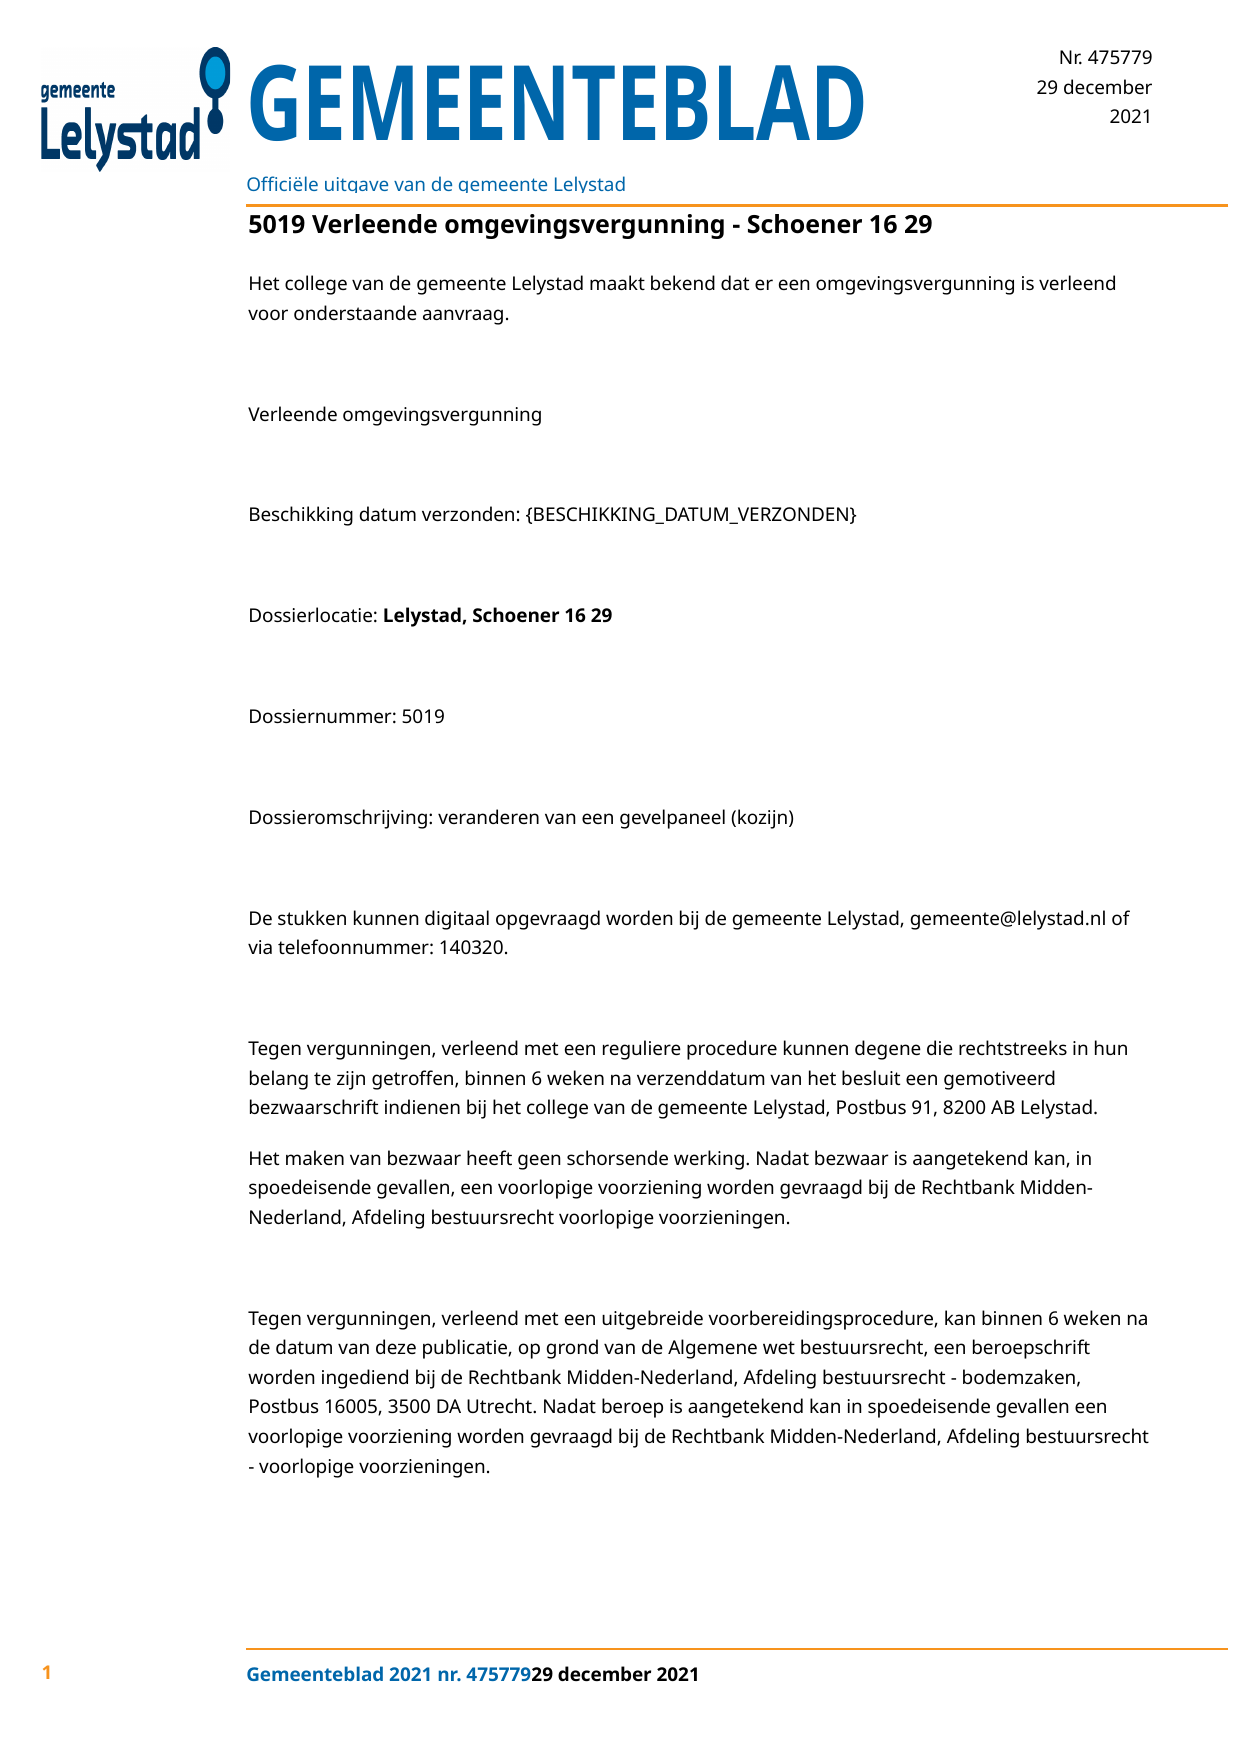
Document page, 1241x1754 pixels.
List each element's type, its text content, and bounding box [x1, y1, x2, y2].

picture [41, 47, 231, 172]
text Het college van de gemeente Lelystad maakt bekend dat er een omgevingsvergunning is verleend voor onderstaande aanvraag. [248, 270, 1152, 326]
text Beschikking datum verzonden: {BESCHIKKING_DATUM_VERZONDEN} [248, 502, 1152, 527]
text Tegen vergunningen, verleend met een reguliere procedure kunnen degene die rechtstreeks in hun belang te zijn getroffen, binnen 6 weken na verzenddatum van het besluit een gemotiveerd bezwaarschrift indienen bij het college van de gemeente Lelystad, Postbus 91, 8200 AB Lelystad. [248, 1035, 1152, 1120]
text Het maken van bezwaar heeft geen schorsende werking. Nadat bezwaar is aangetekend kan, in spoedeisende gevallen, een voorlopige voorziening worden gevraagd bij de Rechtbank Midden-Nederland, Afdeling bestuursrecht voorlopige voorzieningen. [248, 1145, 1152, 1230]
text Dossieromschrijving: veranderen van een gevelpaneel (kozijn) [248, 804, 1152, 830]
text Tegen vergunningen, verleend met een uitgebreide voorbereidingsprocedure, kan binnen 6 weken na de datum van deze publicatie, op grond van de Algemene wet bestuursrecht, een beroepschrift worden ingediend bij de Rechtbank Midden-Nederland, Afdeling bestuursrecht - bodemzaken, Postbus 16005, 3500 DA Utrecht. Nadat beroep is aangetekend kan in spoedeisende gevallen een voorlopige voorziening worden gevraagd bij de Rechtbank Midden-Nederland, Afdeling bestuursrecht - voorlopige voorzieningen. [248, 1305, 1152, 1478]
text Dossierlocatie: Lelystad, Schoener 16 29 [248, 602, 1152, 628]
text Dossiernummer: 5019 [248, 703, 1152, 729]
text De stukken kunnen digitaal opgevraagd worden bij de gemeente Lelystad, gemeente@lelystad.nl of via telefoonnummer: 140320. [248, 905, 1152, 960]
text Verleende omgevingsvergunning [248, 401, 1152, 426]
text 5019 Verleende omgevingsvergunning - Schoener 16 29 [248, 207, 1152, 241]
